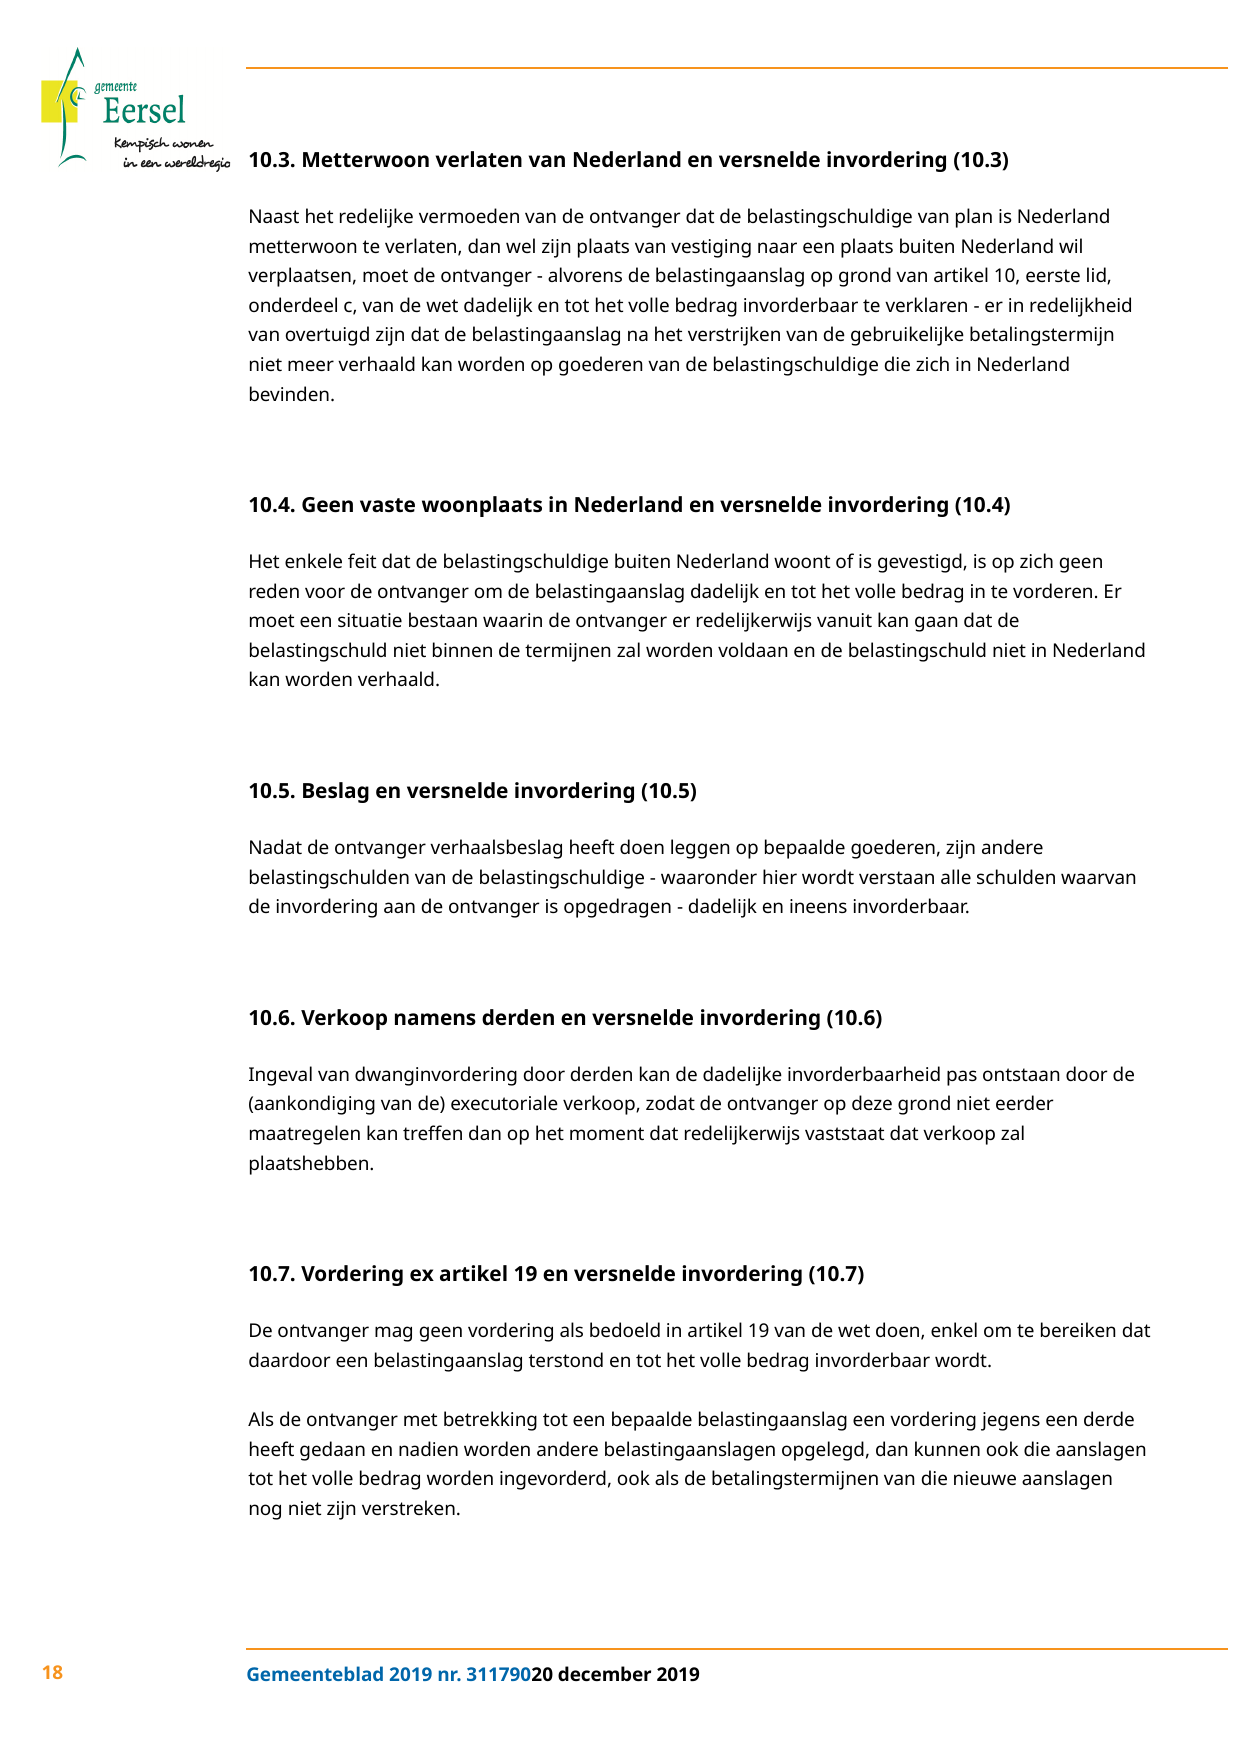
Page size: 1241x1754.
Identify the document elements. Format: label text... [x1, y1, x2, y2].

text 10.5. Beslag en versnelde invordering (10.5) [248, 776, 1152, 805]
text 10.3. Metterwoon verlaten van Nederland en versnelde invordering (10.3) [248, 145, 1152, 174]
text Het enkele feit dat de belastingschuldige buiten Nederland woont of is gevestigd, is op zich geen reden voor de ontvanger om de belastingaanslag dadelijk en tot het volle bedrag in te vorderen. Er moet een situatie bestaan waarin de ontvanger er redelijkerwijs vanuit kan gaan dat de belastingschuld niet binnen de termijnen zal worden voldaan en de belastingschuld niet in Nederland kan worden verhaald. [248, 548, 1152, 692]
text 10.7. Vordering ex artikel 19 en versnelde invordering (10.7) [248, 1259, 1152, 1288]
text 10.6. Verkoop namens derden en versnelde invordering (10.6) [248, 1003, 1152, 1031]
text Ingeval van dwanginvordering door derden kan de dadelijke invorderbaarheid pas ontstaan door de (aankondiging van de) executoriale verkoop, zodat de ontvanger op deze grond niet eerder maatregelen kan treffen dan op het moment dat redelijkerwijs vaststaat dat verkoop zal plaatshebben. [248, 1061, 1152, 1176]
text De ontvanger mag geen vordering als bedoeld in artikel 19 van de wet doen, enkel om te bereiken dat daardoor een belastingaanslag terstond en tot het volle bedrag invorderbaar wordt. [248, 1317, 1152, 1373]
text Als de ontvanger met betrekking tot een bepaalde belastingaanslag een vordering jegens een derde heeft gedaan en nadien worden andere belastingaanslagen opgelegd, dan kunnen ook die aanslagen tot het volle bedrag worden ingevorderd, ook als de betalingstermijnen van die nieuwe aanslagen nog niet zijn verstreken. [248, 1406, 1152, 1521]
picture [41, 47, 231, 172]
text Naast het redelijke vermoeden van de ontvanger dat de belastingschuldige van plan is Nederland metterwoon te verlaten, dan wel zijn plaats van vestiging naar een plaats buiten Nederland wil verplaatsen, moet de ontvanger - alvorens de belastingaanslag op grond van artikel 10, eerste lid, onderdeel c, van de wet dadelijk en tot het volle bedrag invorderbaar te verklaren - er in redelijkheid van overtuigd zijn dat de belastingaanslag na het verstrijken van de gebruikelijke betalingstermijn niet meer verhaald kan worden op goederen van de belastingschuldige die zich in Nederland bevinden. [248, 203, 1152, 406]
text Nadat de ontvanger verhaalsbeslag heeft doen leggen op bepaalde goederen, zijn andere belastingschulden van de belastingschuldige - waaronder hier wordt verstaan alle schulden waarvan de invordering aan de ontvanger is opgedragen - dadelijk en ineens invorderbaar. [248, 834, 1152, 919]
text 10.4. Geen vaste woonplaats in Nederland en versnelde invordering (10.4) [248, 490, 1152, 519]
